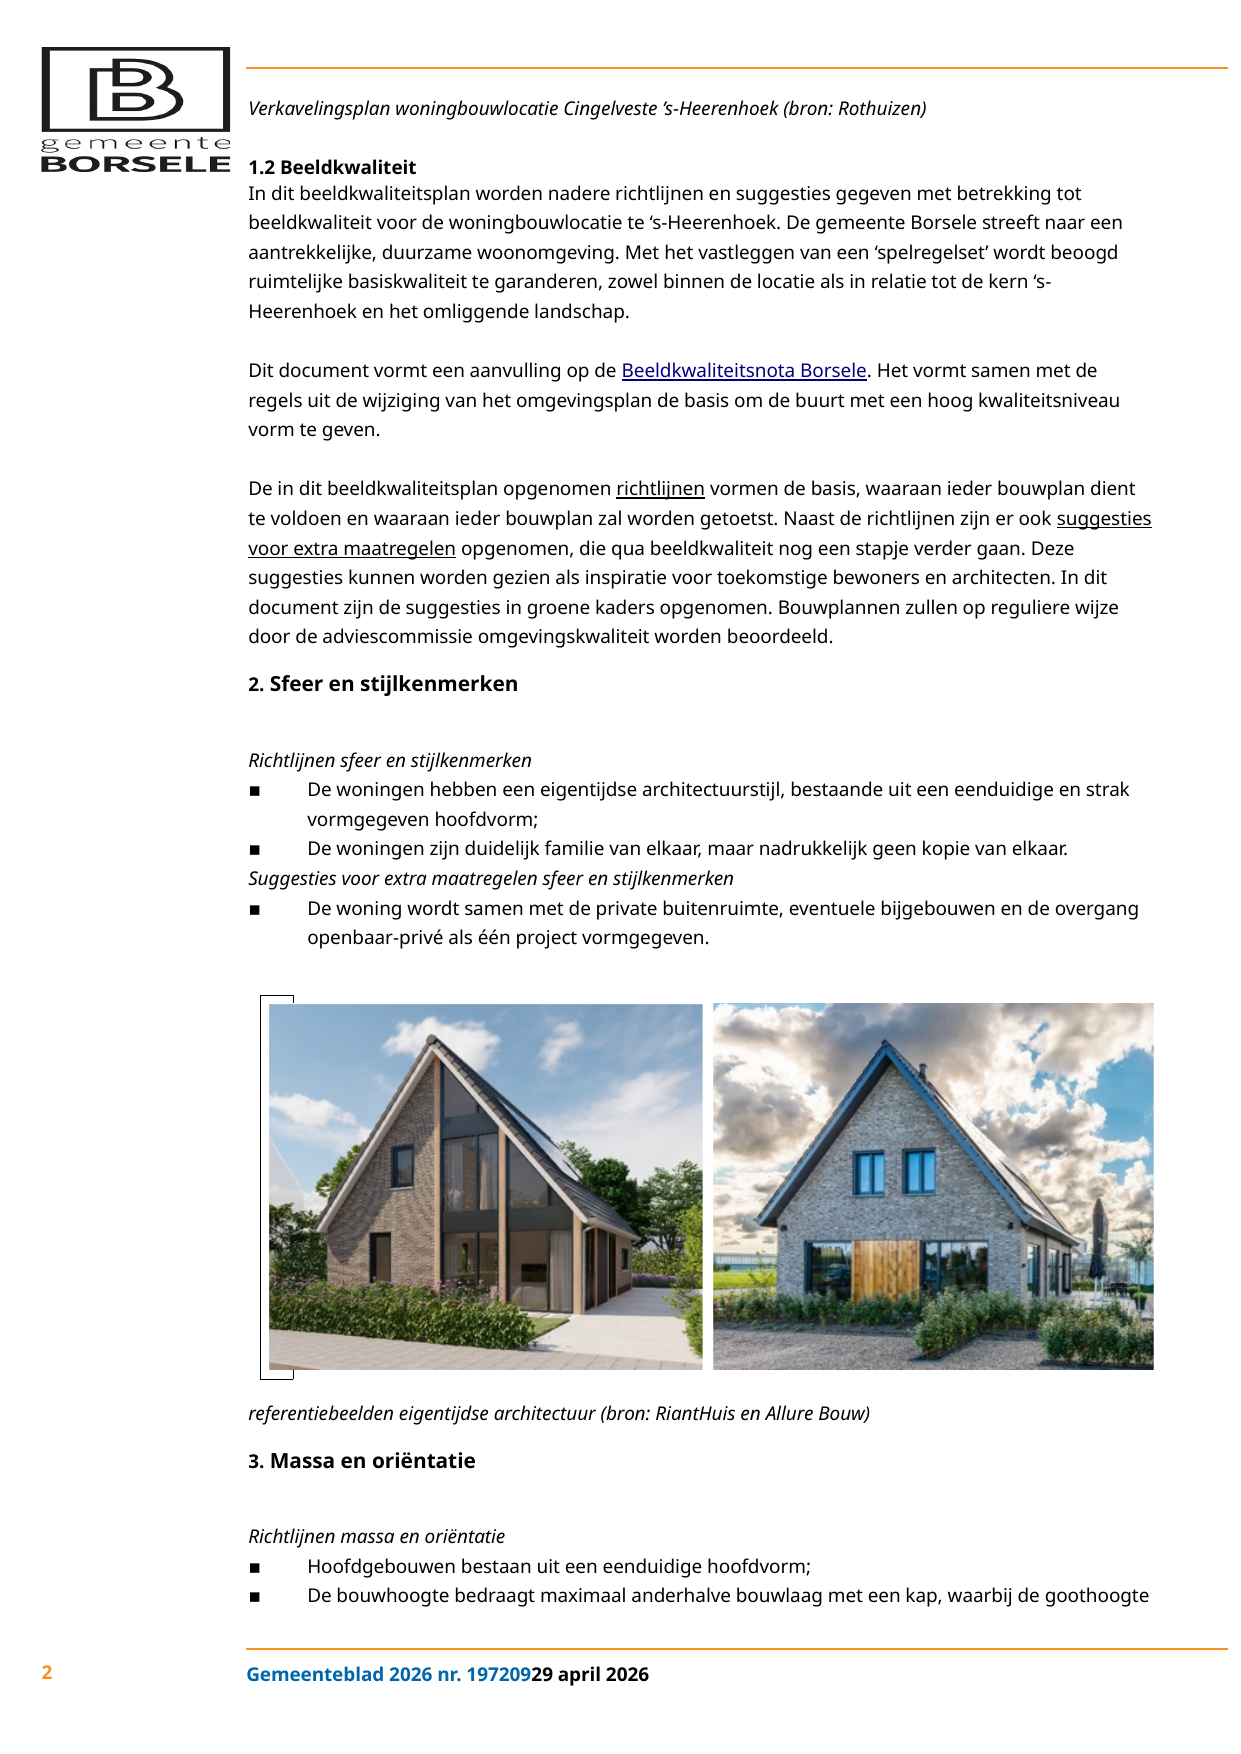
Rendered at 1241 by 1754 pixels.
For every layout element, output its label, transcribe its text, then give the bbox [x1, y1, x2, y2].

text 3. Massa en oriëntatie [248, 1446, 1152, 1474]
text Dit document vormt een aanvulling op de Beeldkwaliteitsnota Borsele. Het vormt samen met de regels uit de wijziging van het omgevingsplan de basis om de buurt met een hoog kwaliteitsniveau vorm te geven. [248, 357, 1152, 442]
text Richtlijnen massa en oriëntatie [248, 1523, 1152, 1549]
list De woningen zijn duidelijk familie van elkaar, maar nadrukkelijk geen kopie van elkaar. [248, 836, 1152, 861]
list Hoofdgebouwen bestaan uit een eenduidige hoofdvorm; [248, 1553, 1152, 1579]
text referentiebeelden eigentijdse architectuur (bron: RiantHuis en Allure Bouw) [248, 1400, 1152, 1426]
picture [268, 1003, 1155, 1370]
text De in dit beeldkwaliteitsplan opgenomen richtlijnen vormen de basis, waaraan ieder bouwplan dient te voldoen en waaraan ieder bouwplan zal worden getoetst. Naast de richtlijnen zijn er ook suggesties voor extra maatregelen opgenomen, die qua beeldkwaliteit nog een stapje verder gaan. Deze suggesties kunnen worden gezien als inspiratie voor toekomstige bewoners en architecten. In dit document zijn de suggesties in groene kaders opgenomen. Bouwplannen zullen op reguliere wijze door de adviescommissie omgevingskwaliteit worden beoordeeld. [248, 476, 1152, 649]
text Verkavelingsplan woningbouwlocatie Cingelveste ’s-Heerenhoek (bron: Rothuizen) [248, 95, 1152, 121]
list De woningen hebben een eigentijdse architectuurstijl, bestaande uit een eenduidige en strak vormgegeven hoofdvorm; [248, 776, 1152, 832]
text 1.2 Beeldkwaliteit [248, 154, 1152, 180]
text Richtlijnen sfeer en stijlkenmerken [248, 747, 1152, 772]
table_header Suggesties voor extra maatregelen sfeer en stijlkenmerken De woning wordt samen met de private buitenruimte, eventuele bijgebouwen en de overgang openbaar-privé als één project vormgegeven. [248, 865, 1152, 950]
text 2. Sfeer en stijlkenmerken [248, 669, 1152, 697]
text In dit beeldkwaliteitsplan worden nadere richtlijnen en suggesties gegeven met betrekking tot beeldkwaliteit voor de woningbouwlocatie te ‘s-Heerenhoek. De gemeente Borsele streeft naar een aantrekkelijke, duurzame woonomgeving. Met het vastleggen van een ‘spelregelset’ wordt beoogd ruimtelijke basiskwaliteit te garanderen, zowel binnen de locatie als in relatie tot de kern ‘s-Heerenhoek en het omliggende landschap. [248, 180, 1152, 324]
list De bouwhoogte bedraagt maximaal anderhalve bouwlaag met een kap, waarbij de goothoogte [248, 1583, 1152, 1608]
picture [41, 47, 231, 172]
